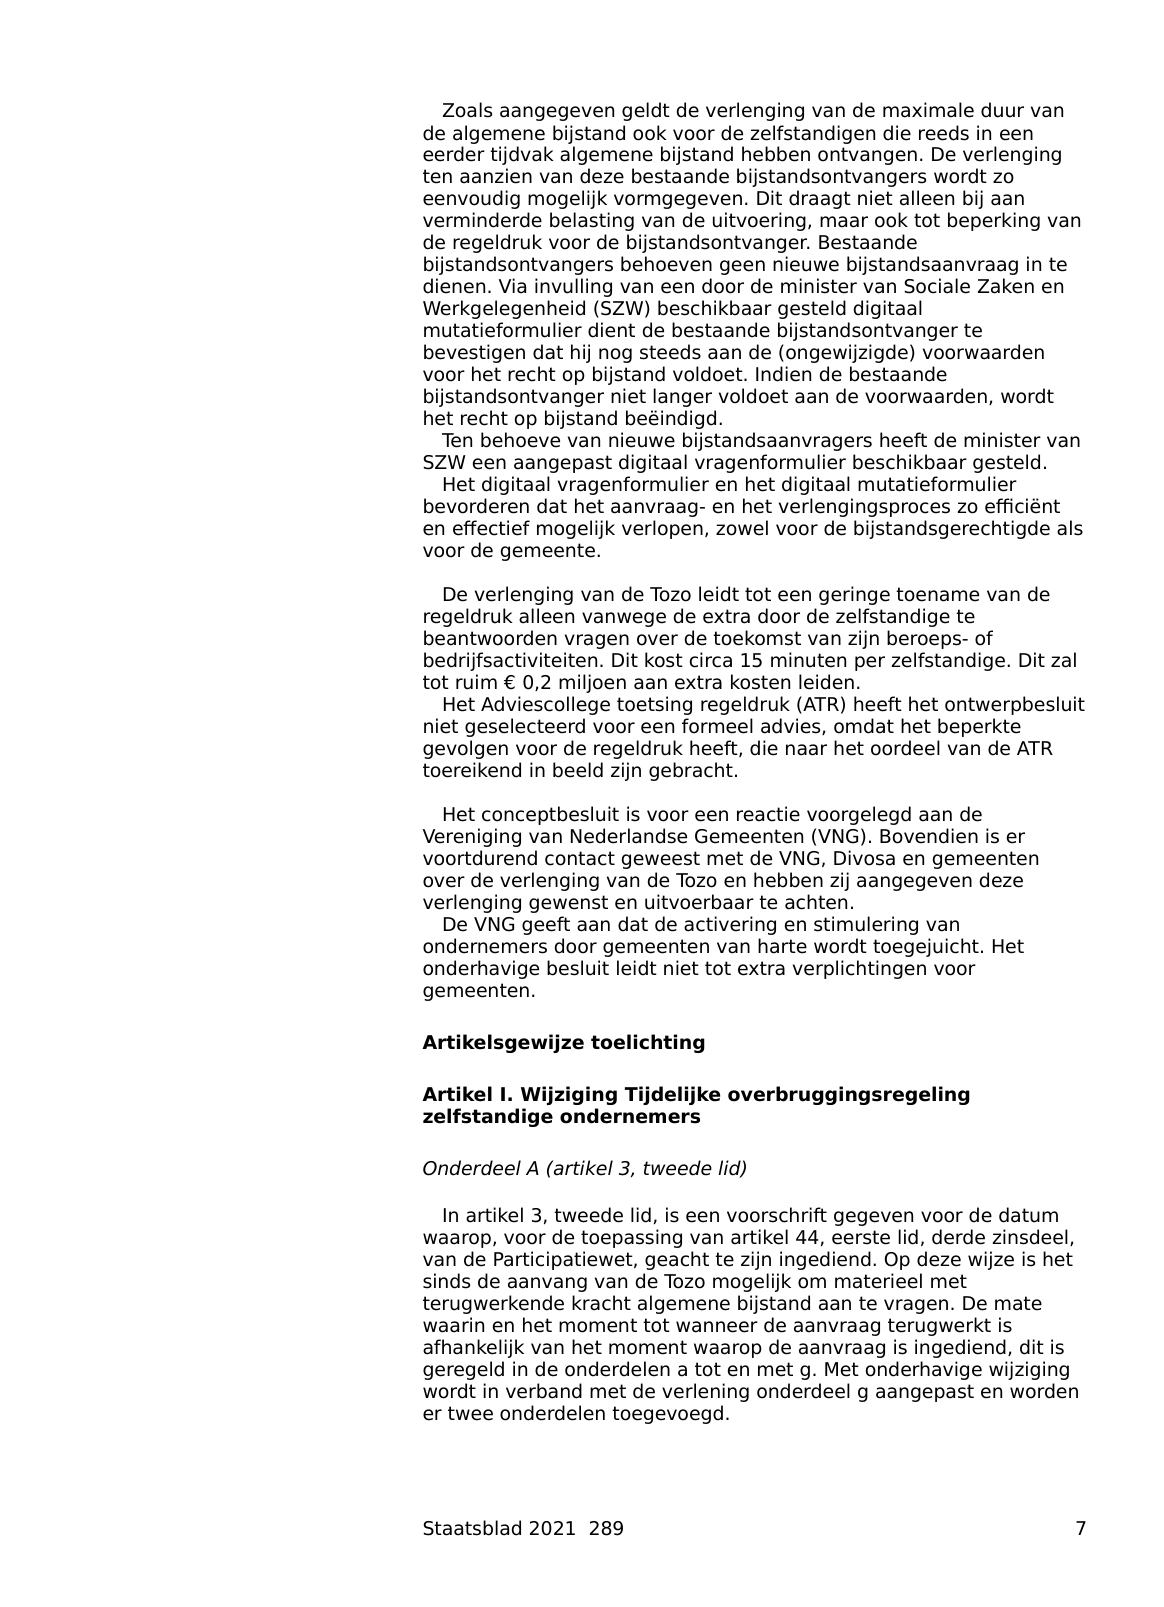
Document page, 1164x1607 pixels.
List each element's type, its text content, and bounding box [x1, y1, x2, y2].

text Het Adviescollege toetsing regeldruk (ATR) heeft het ontwerpbesluit niet geselecteerd voor een formeel advies, omdat het beperkte gevolgen voor de regeldruk heeft, die naar het oordeel van de ATR toereikend in beeld zijn gebracht. [422, 694, 1087, 782]
subtitle Artikelsgewijze toelichting [422, 1032, 1087, 1054]
text Het digitaal vragenformulier en het digitaal mutatieformulier bevorderen dat het aanvraag- en het verlengingsproces zo efficiënt en effectief mogelijk verlopen, zowel voor de bijstandsgerechtigde als voor de gemeente. [422, 474, 1087, 562]
text Zoals aangegeven geldt de verlenging van de maximale duur van de algemene bijstand ook voor de zelfstandigen die reeds in een eerder tijdvak algemene bijstand hebben ontvangen. De verlenging ten aanzien van deze bestaande bijstandsontvangers wordt zo eenvoudig mogelijk vormgegeven. Dit draagt niet alleen bij aan verminderde belasting van de uitvoering, maar ook tot beperking van de regeldruk voor de bijstandsontvanger. Bestaande bijstandsontvangers behoeven geen nieuwe bijstandsaanvraag in te dienen. Via invulling van een door de minister van Sociale Zaken en Werkgelegenheid (SZW) beschikbaar gesteld digitaal mutatieformulier dient de bestaande bijstandsontvanger te bevestigen dat hij nog steeds aan de (ongewijzigde) voorwaarden voor het recht op bijstand voldoet. Indien de bestaande bijstandsontvanger niet langer voldoet aan de voorwaarden, wordt het recht op bijstand beëindigd. [422, 100, 1087, 430]
text Het conceptbesluit is voor een reactie voorgelegd aan de Vereniging van Nederlandse Gemeenten (VNG). Bovendien is er voortdurend contact geweest met de VNG, Divosa en gemeenten over de verlenging van de Tozo en hebben zij aangegeven deze verlenging gewenst en uitvoerbaar te achten. [422, 804, 1087, 914]
text De verlenging van de Tozo leidt tot een geringe toename van de regeldruk alleen vanwege de extra door de zelfstandige te beantwoorden vragen over de toekomst van zijn beroeps- of bedrijfsactiviteiten. Dit kost circa 15 minuten per zelfstandige. Dit zal tot ruim € 0,2 miljoen aan extra kosten leiden. [422, 584, 1087, 694]
subtitle Onderdeel A (artikel 3, tweede lid) [422, 1158, 1087, 1180]
text Ten behoeve van nieuwe bijstandsaanvragers heeft de minister van SZW een aangepast digitaal vragenformulier beschikbaar gesteld. [422, 430, 1087, 474]
subtitle Artikel I. Wijziging Tijdelijke overbruggingsregeling zelfstandige ondernemers [422, 1084, 1087, 1128]
text In artikel 3, tweede lid, is een voorschrift gegeven voor de datum waarop, voor de toepassing van artikel 44, eerste lid, derde zinsdeel, van de Participatiewet, geacht te zijn ingediend. Op deze wijze is het sinds de aanvang van de Tozo mogelijk om materieel met terugwerkende kracht algemene bijstand aan te vragen. De mate waarin en het moment tot wanneer de aanvraag terugwerkt is afhankelijk van het moment waarop de aanvraag is ingediend, dit is geregeld in de onderdelen a tot en met g. Met onderhavige wijziging wordt in verband met de verlening onderdeel g aangepast en worden er twee onderdelen toegevoegd. [422, 1205, 1087, 1425]
text De VNG geeft aan dat de activering en stimulering van ondernemers door gemeenten van harte wordt toegejuicht. Het onderhavige besluit leidt niet tot extra verplichtingen voor gemeenten. [422, 914, 1087, 1002]
